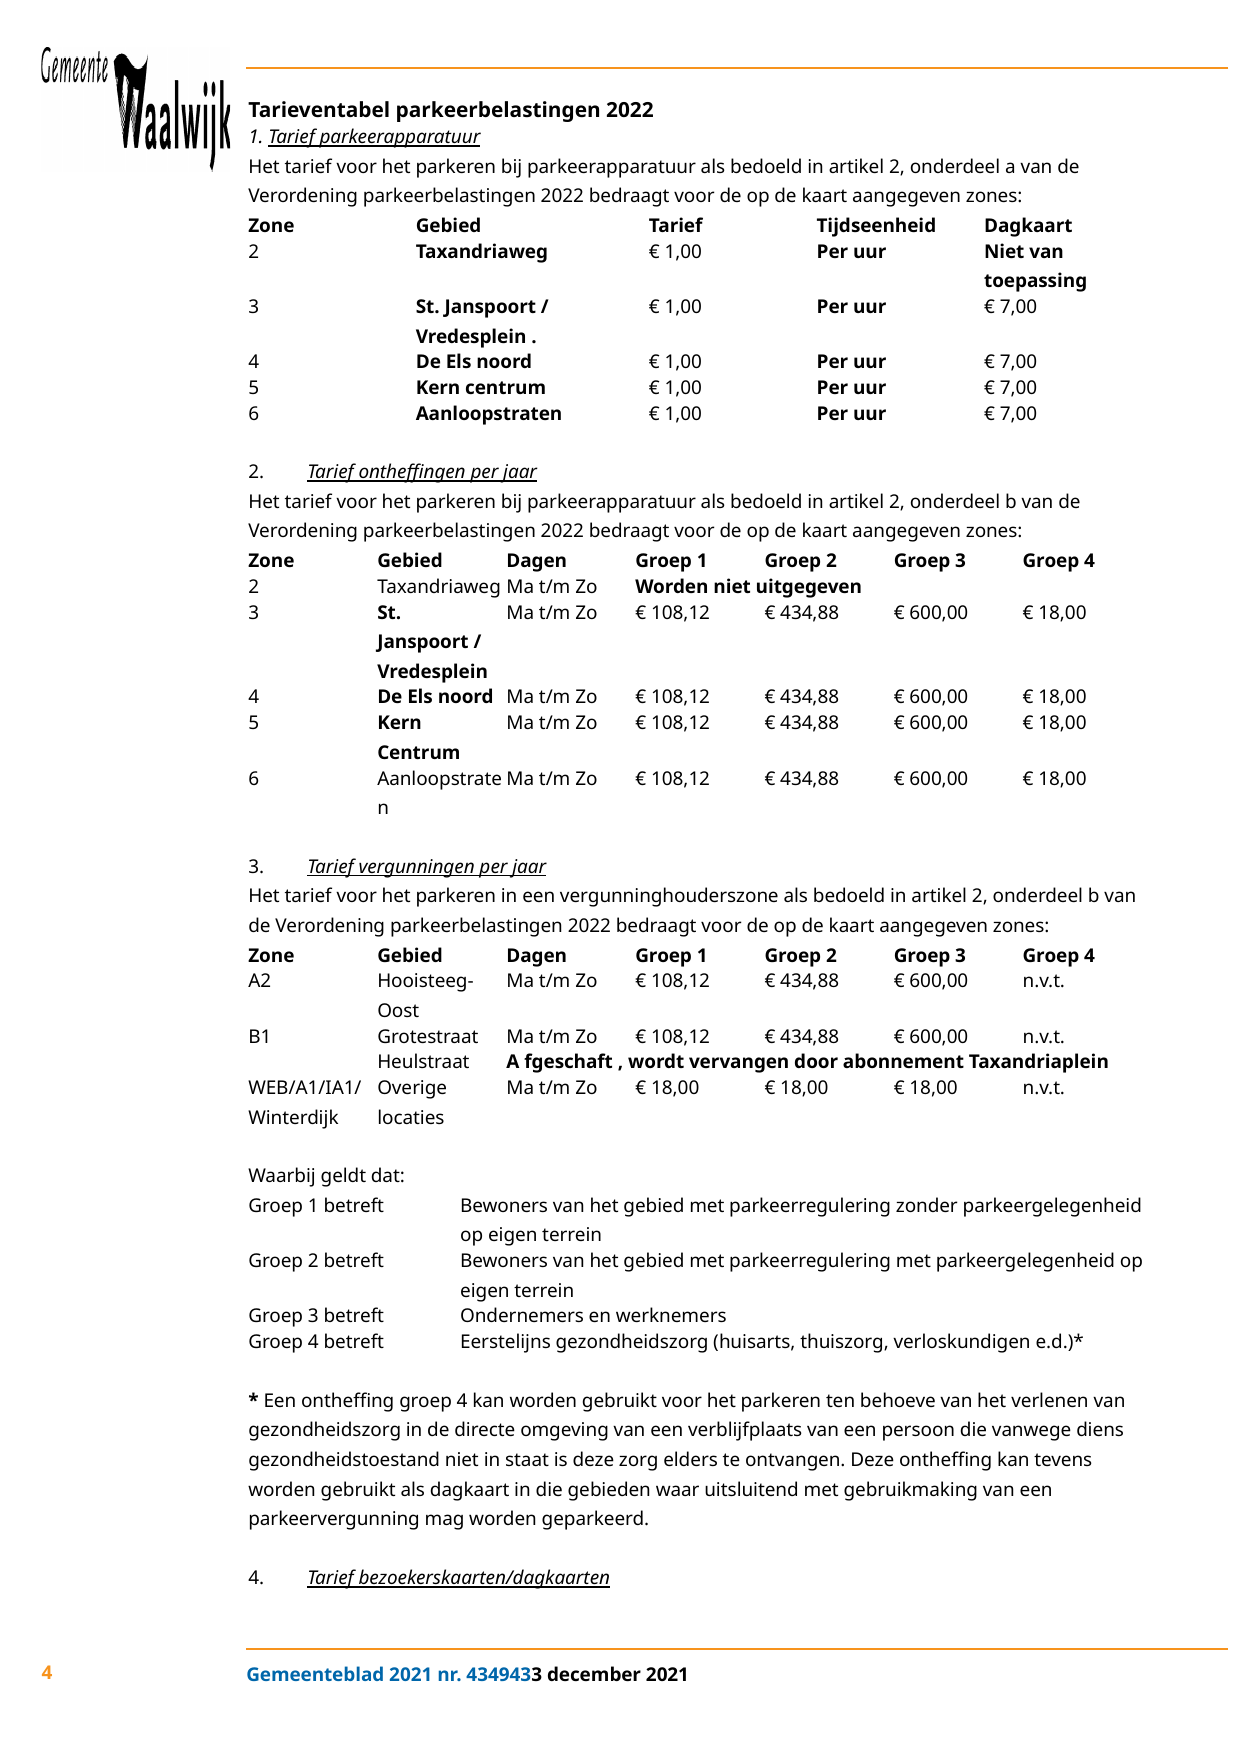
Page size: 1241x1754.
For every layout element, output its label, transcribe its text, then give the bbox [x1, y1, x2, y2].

table_cell Kern centrum [416, 374, 649, 400]
table_cell € 434,88 [764, 1023, 893, 1048]
table_cell 2 [248, 238, 416, 293]
table_cell Aanloopstraten [416, 400, 649, 426]
table_cell Bewoners van het gebied met parkeerregulering met parkeergelegenheid op eigen terrein [460, 1248, 1152, 1303]
table_header Gebied [416, 212, 649, 238]
table_cell 5 [248, 710, 377, 765]
table_cell Kern Centrum [377, 710, 506, 765]
text Het tarief voor het parkeren bij parkeerapparatuur als bedoeld in artikel 2, onderdeel a van de Verordening parkeerbelastingen 2022 bedraagt voor de op de kaart aangegeven zones: [248, 153, 1152, 208]
table_cell Eerstelijns gezondheidszorg (huisarts, thuiszorg, verloskundigen e.d.)* [460, 1329, 1152, 1354]
table_header Dagen [506, 942, 635, 967]
table_cell Taxandriaweg [416, 238, 649, 293]
table_cell St. Janspoort / Vredesplein . [416, 293, 649, 348]
table_cell Ma t/m Zo [506, 765, 635, 820]
table_header Zone [248, 212, 416, 238]
table_cell € 18,00 [764, 1074, 893, 1129]
table_cell Taxandriaweg [377, 573, 506, 599]
table_cell € 434,88 [764, 968, 893, 1023]
table_cell 5 [248, 374, 416, 400]
table_cell n.v.t. [1023, 968, 1152, 1023]
table_cell De Els noord [377, 684, 506, 709]
table_cell Grotestraat [377, 1023, 506, 1048]
table_cell € 434,88 [764, 684, 893, 709]
table_cell € 7,00 [984, 400, 1152, 426]
table_cell € 108,12 [635, 968, 764, 1023]
table_cell € 434,88 [764, 710, 893, 765]
table_cell € 18,00 [635, 1074, 764, 1129]
table_cell Ma t/m Zo [506, 1074, 635, 1129]
table_cell € 1,00 [649, 349, 816, 374]
table_cell € 108,12 [635, 765, 764, 820]
table_cell n.v.t. [1023, 1023, 1152, 1048]
text * Een ontheffing groep 4 kan worden gebruikt voor het parkeren ten behoeve van het verlenen van gezondheidszorg in de directe omgeving van een verblijfplaats van een persoon die vanwege diens gezondheidstoestand niet in staat is deze zorg elders te ontvangen. Deze ontheffing kan tevens worden gebruikt als dagkaart in die gebieden waar uitsluitend met gebruikmaking van een parkeervergunning mag worden geparkeerd. [248, 1387, 1152, 1531]
table_cell 6 [248, 400, 416, 426]
table_cell Ma t/m Zo [506, 968, 635, 1023]
table_cell € 18,00 [1023, 765, 1152, 820]
table_header Groep 2 [764, 942, 893, 967]
table_cell € 434,88 [764, 765, 893, 820]
list Tarief ontheffingen per jaar [248, 458, 1152, 484]
table_header Gebied [377, 548, 506, 573]
table_cell Ma t/m Zo [506, 573, 635, 599]
table_cell De Els noord [416, 349, 649, 374]
text Het tarief voor het parkeren bij parkeerapparatuur als bedoeld in artikel 2, onderdeel b van de Verordening parkeerbelastingen 2022 bedraagt voor de op de kaart aangegeven zones: [248, 488, 1152, 543]
table_cell Heulstraat [377, 1049, 506, 1074]
table_header Groep 1 [635, 942, 764, 967]
table_cell € 600,00 [894, 765, 1022, 820]
table_cell Groep 4 betreft [248, 1329, 460, 1354]
table_cell € 18,00 [1023, 599, 1152, 684]
picture [41, 47, 231, 172]
table_cell 3 [248, 599, 377, 684]
table_cell Niet van toepassing [984, 238, 1152, 293]
table_cell [248, 1049, 377, 1074]
table_cell Per uur [816, 238, 984, 293]
table_cell € 18,00 [1023, 710, 1152, 765]
table_header Groep 3 [894, 548, 1022, 573]
table_cell € 1,00 [649, 400, 816, 426]
table_cell Per uur [816, 349, 984, 374]
table_cell 4 [248, 349, 416, 374]
table_header Dagkaart [984, 212, 1152, 238]
table_header Groep 1 betreft [248, 1192, 460, 1247]
table_cell Ma t/m Zo [506, 684, 635, 709]
table_header Bewoners van het gebied met parkeerregulering zonder parkeergelegenheid op eigen terrein [460, 1192, 1152, 1247]
table_cell € 108,12 [635, 1023, 764, 1048]
table_cell € 108,12 [635, 710, 764, 765]
table_cell Per uur [816, 374, 984, 400]
table_cell WEB/A1/IA1/ Winterdijk [248, 1074, 377, 1129]
list Tarief vergunningen per jaar [248, 853, 1152, 879]
table_header Groep 3 [894, 942, 1022, 967]
table_header Dagen [506, 548, 635, 573]
table_header Tarief [649, 212, 816, 238]
text 1. Tarief parkeerapparatuur [248, 123, 1152, 149]
table_cell B1 [248, 1023, 377, 1048]
table_cell € 600,00 [894, 710, 1022, 765]
table_cell € 1,00 [649, 293, 816, 348]
table_cell € 434,88 [764, 599, 893, 684]
table_cell n.v.t. [1023, 1074, 1152, 1129]
table_cell Overige locaties [377, 1074, 506, 1129]
table_cell Ma t/m Zo [506, 599, 635, 684]
table_cell A fgeschaft , wordt vervangen door abonnement Taxandriaplein [506, 1049, 1152, 1074]
table_cell € 7,00 [984, 349, 1152, 374]
table_cell Groep 3 betreft [248, 1303, 460, 1328]
table_cell € 7,00 [984, 293, 1152, 348]
table_header Tijdseenheid [816, 212, 984, 238]
table_cell St. Janspoort / Vredesplein [377, 599, 506, 684]
table_header Groep 4 [1023, 942, 1152, 967]
table_cell Per uur [816, 293, 984, 348]
table_cell € 600,00 [894, 1023, 1022, 1048]
list Tarief bezoekerskaarten/dagkaarten [248, 1564, 1152, 1590]
table_cell 4 [248, 684, 377, 709]
table_cell € 600,00 [894, 684, 1022, 709]
table_cell Per uur [816, 400, 984, 426]
table_cell € 7,00 [984, 374, 1152, 400]
table_cell Ma t/m Zo [506, 1023, 635, 1048]
table_cell Groep 2 betreft [248, 1248, 460, 1303]
table_header Groep 1 [635, 548, 764, 573]
table_header Groep 2 [764, 548, 893, 573]
table_header Zone [248, 548, 377, 573]
text Waarbij geldt dat: [248, 1162, 1152, 1188]
text Het tarief voor het parkeren in een vergunninghouderszone als bedoeld in artikel 2, onderdeel b van de Verordening parkeerbelastingen 2022 bedraagt voor de op de kaart aangegeven zones: [248, 882, 1152, 938]
table_cell 2 [248, 573, 377, 599]
table_cell € 600,00 [894, 968, 1022, 1023]
table_cell Ondernemers en werknemers [460, 1303, 1152, 1328]
table_header Gebied [377, 942, 506, 967]
table_header Zone [248, 942, 377, 967]
text Tarieventabel parkeerbelastingen 2022 [248, 95, 1152, 123]
table_cell € 18,00 [1023, 684, 1152, 709]
table_header Groep 4 [1023, 548, 1152, 573]
table_cell A2 [248, 968, 377, 1023]
table_cell Aanloopstraten [377, 765, 506, 820]
table_cell 3 [248, 293, 416, 348]
table_cell € 1,00 [649, 238, 816, 293]
table_cell € 108,12 [635, 684, 764, 709]
table_cell Worden niet uitgegeven [635, 573, 1152, 599]
table_cell € 18,00 [894, 1074, 1022, 1129]
table_cell € 600,00 [894, 599, 1022, 684]
table_cell € 1,00 [649, 374, 816, 400]
table_cell € 108,12 [635, 599, 764, 684]
table_cell Hooisteeg-Oost [377, 968, 506, 1023]
table_cell 6 [248, 765, 377, 820]
table_cell Ma t/m Zo [506, 710, 635, 765]
